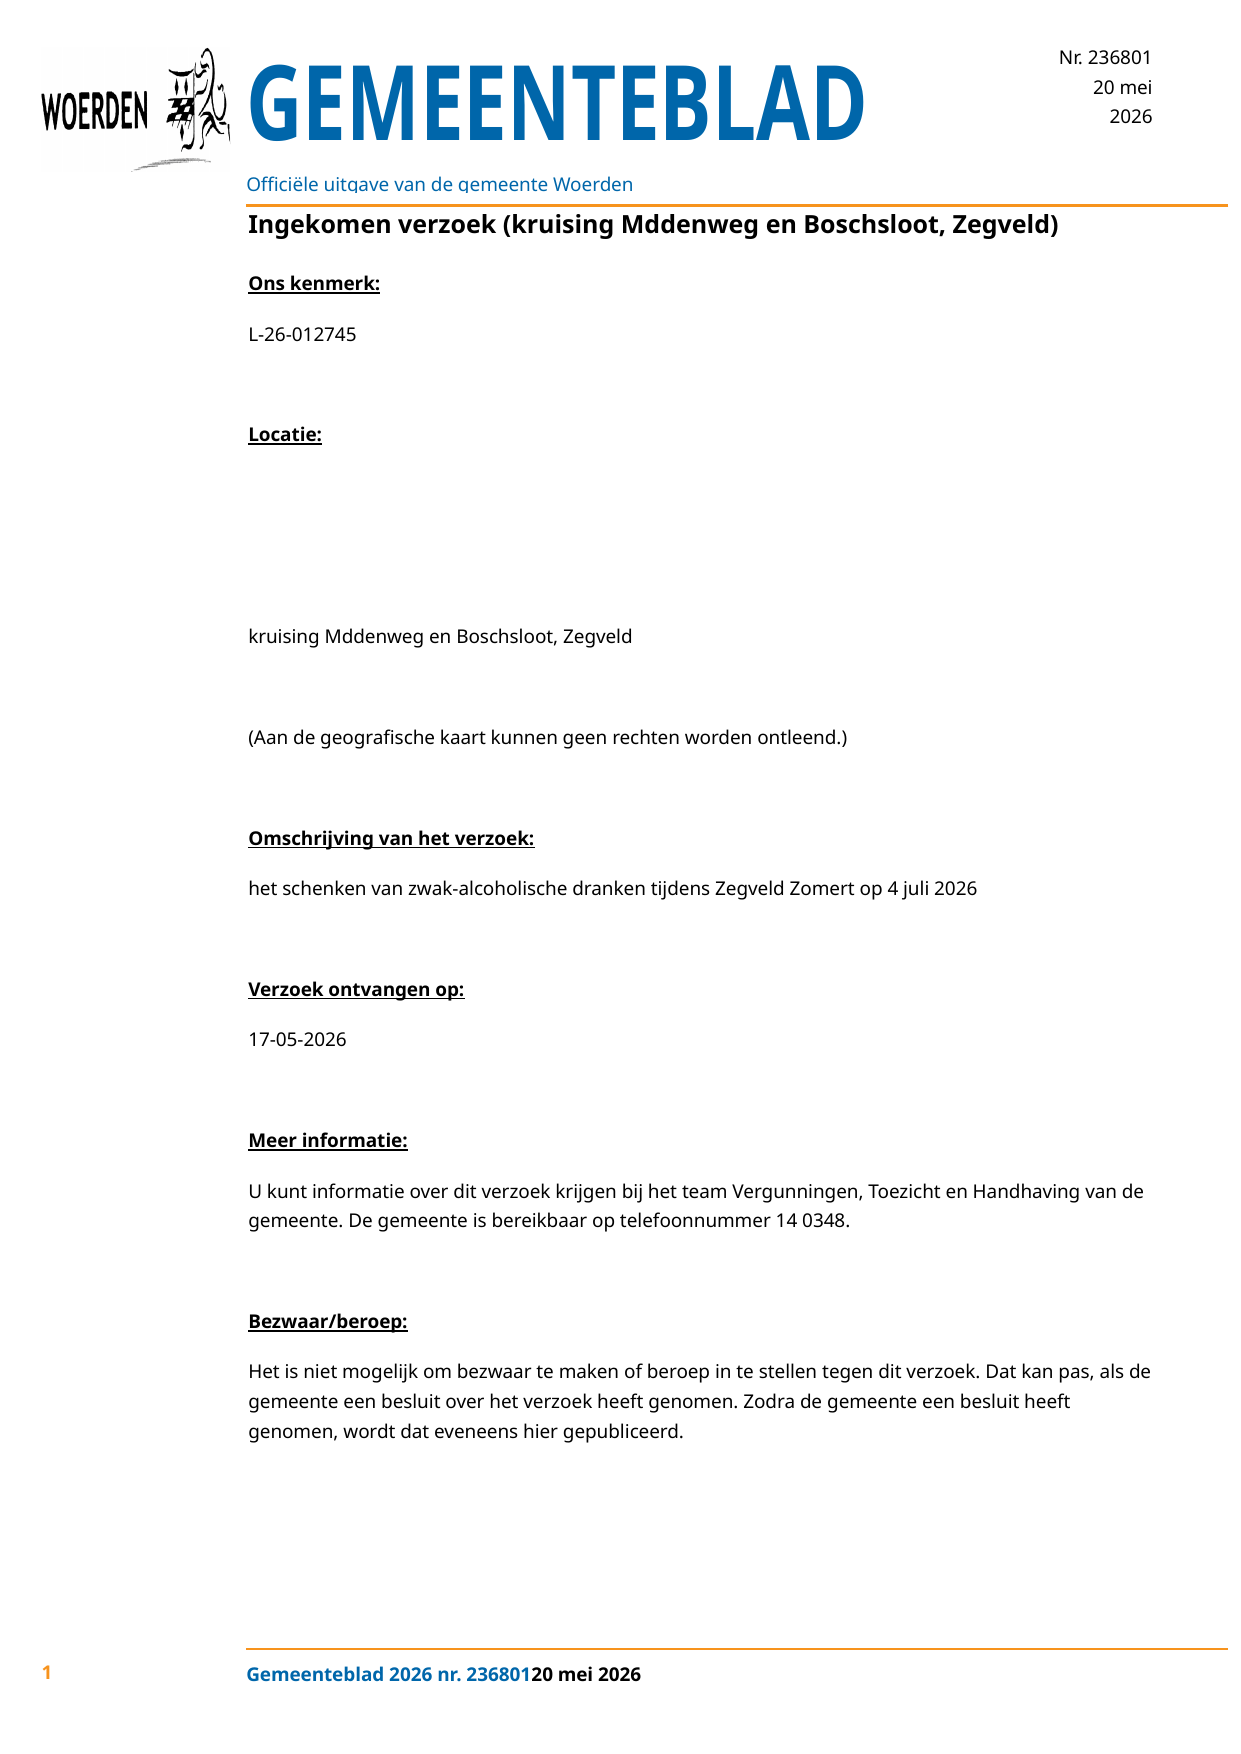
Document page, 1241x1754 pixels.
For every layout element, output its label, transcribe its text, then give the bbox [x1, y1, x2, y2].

text (Aan de geografische kaart kunnen geen rechten worden ontleend.) [248, 724, 1152, 750]
text Locatie: [248, 422, 1152, 447]
text het schenken van zwak-alcoholische dranken tijdens Zegveld Zomert op 4 juli 2026 [248, 875, 1152, 901]
text Ons kenmerk: [248, 270, 1152, 296]
text Meer informatie: [248, 1127, 1152, 1153]
text 17-05-2026 [248, 1027, 1152, 1052]
text L-26-012745 [248, 321, 1152, 346]
text Het is niet mogelijk om bezwaar te maken of beroep in te stellen tegen dit verzoek. Dat kan pas, als de gemeente een besluit over het verzoek heeft genomen. Zodra de gemeente een besluit heeft genomen, wordt dat eveneens hier gepubliceerd. [248, 1359, 1152, 1443]
text Omschrijving van het verzoek: [248, 825, 1152, 851]
text Bezwaar/beroep: [248, 1308, 1152, 1334]
text kruising Mddenweg en Boschsloot, Zegveld [248, 623, 1152, 649]
text Ingekomen verzoek (kruising Mddenweg en Boschsloot, Zegveld) [248, 207, 1152, 241]
text Verzoek ontvangen op: [248, 976, 1152, 1002]
picture [41, 47, 231, 172]
text U kunt informatie over dit verzoek krijgen bij het team Vergunningen, Toezicht en Handhaving van de gemeente. De gemeente is bereikbaar op telefoonnummer 14 0348. [248, 1178, 1152, 1233]
